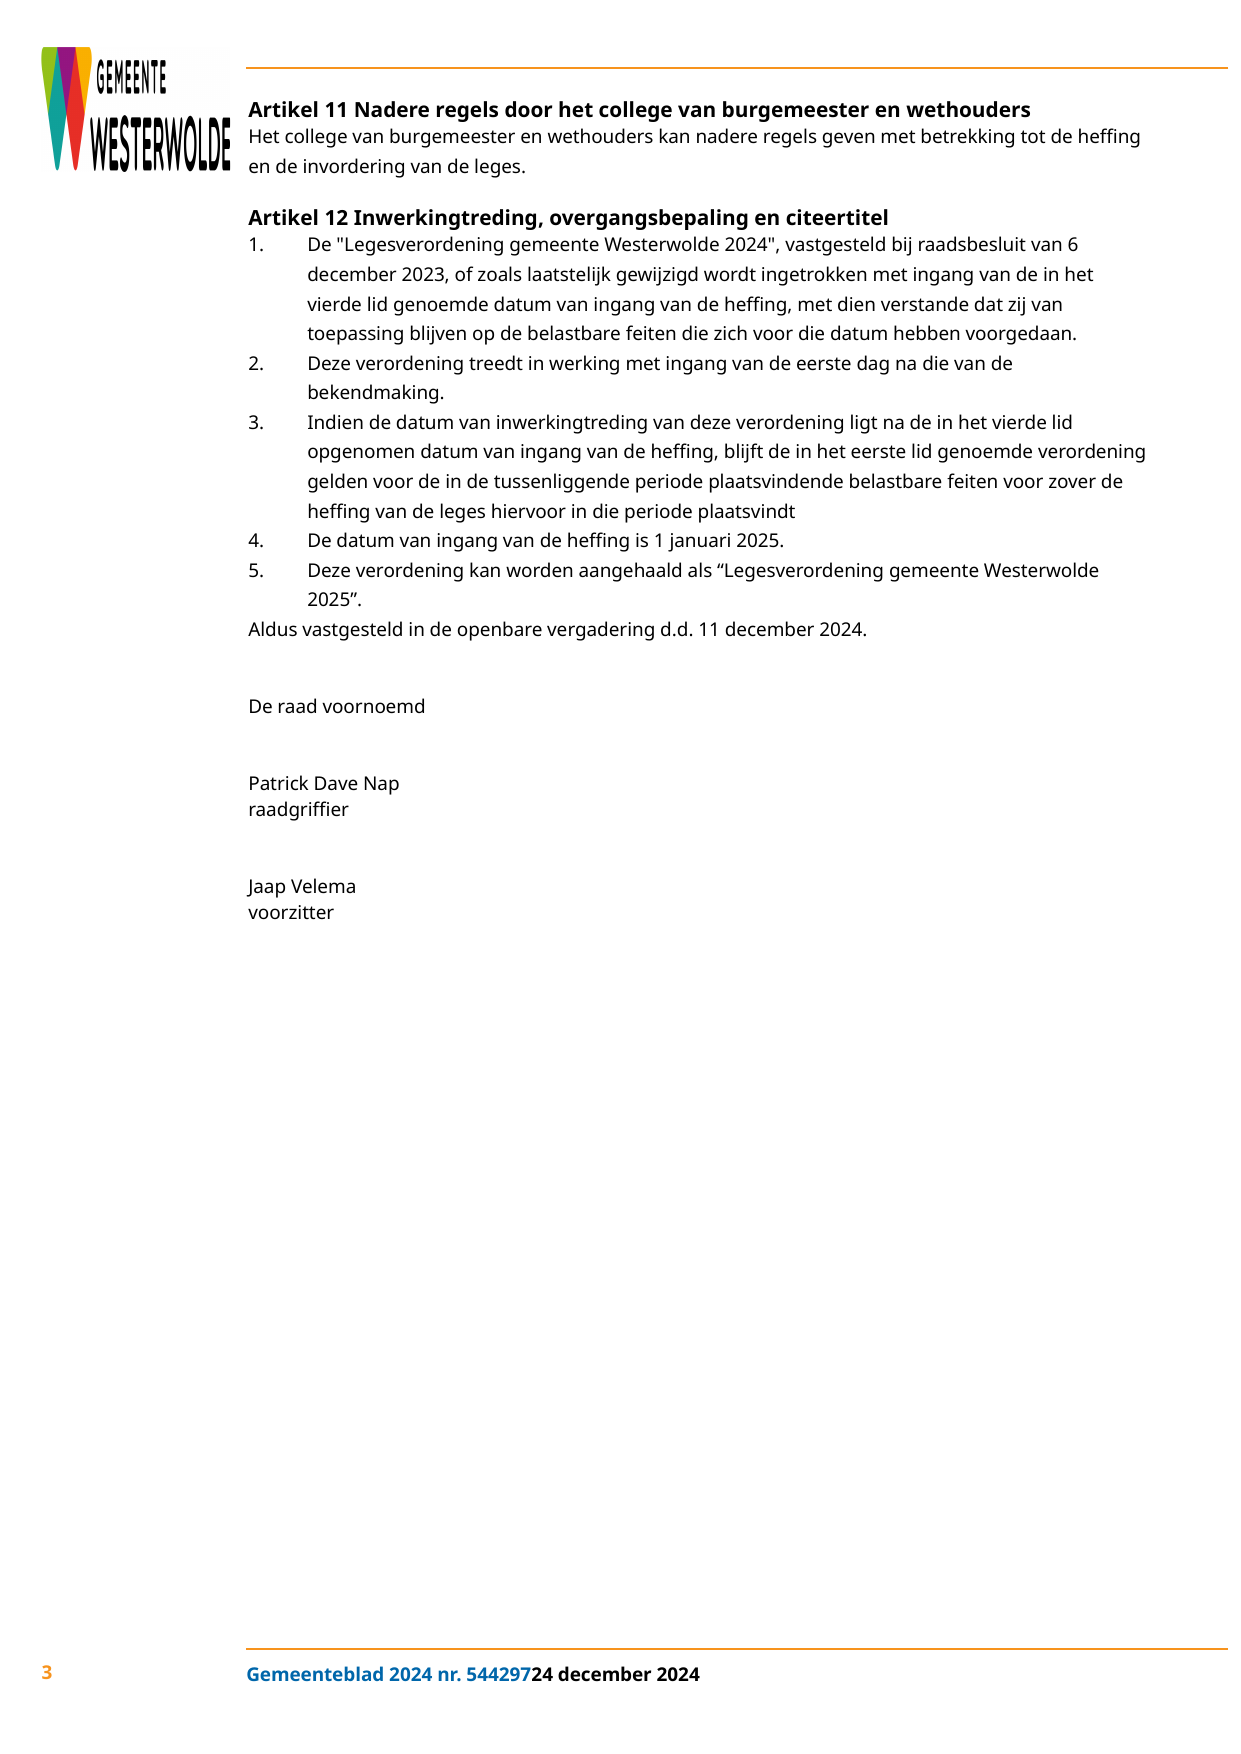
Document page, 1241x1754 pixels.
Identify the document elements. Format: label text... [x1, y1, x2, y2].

text Het college van burgemeester en wethouders kan nadere regels geven met betrekking tot de heffing en de invordering van de leges. [248, 123, 1152, 178]
text De raad voornoemd [248, 693, 1152, 719]
text Jaap Velema [248, 873, 1152, 899]
text Artikel 12 Inwerkingtreding, overgangsbepaling en citeertitel [248, 203, 1152, 232]
picture [41, 47, 231, 172]
text raadgriffier [248, 796, 1152, 822]
list Deze verordening kan worden aangehaald als “Legesverordening gemeente Westerwolde 2025”. [248, 557, 1152, 612]
text voorzitter [248, 899, 1152, 925]
list De datum van ingang van de heffing is 1 januari 2025. [248, 527, 1152, 553]
text Patrick Dave Nap [248, 771, 1152, 796]
list Indien de datum van inwerkingtreding van deze verordening ligt na de in het vierde lid opgenomen datum van ingang van de heffing, blijft de in het eerste lid genoemde verordening gelden voor de in de tussenliggende periode plaatsvindende belastbare feiten voor zover de heffing van de leges hiervoor in die periode plaatsvindt [248, 409, 1152, 524]
list Deze verordening treedt in werking met ingang van de eerste dag na die van de bekendmaking. [248, 350, 1152, 405]
text Aldus vastgesteld in de openbare vergadering d.d. 11 december 2024. [248, 616, 1152, 642]
list De "Legesverordening gemeente Westerwolde 2024", vastgesteld bij raadsbesluit van 6 december 2023, of zoals laatstelijk gewijzigd wordt ingetrokken met ingang van de in het vierde lid genoemde datum van ingang van de heffing, met dien verstande dat zij van toepassing blijven op de belastbare feiten die zich voor die datum hebben voorgedaan. [248, 232, 1152, 346]
text Artikel 11 Nadere regels door het college van burgemeester en wethouders [248, 95, 1152, 123]
